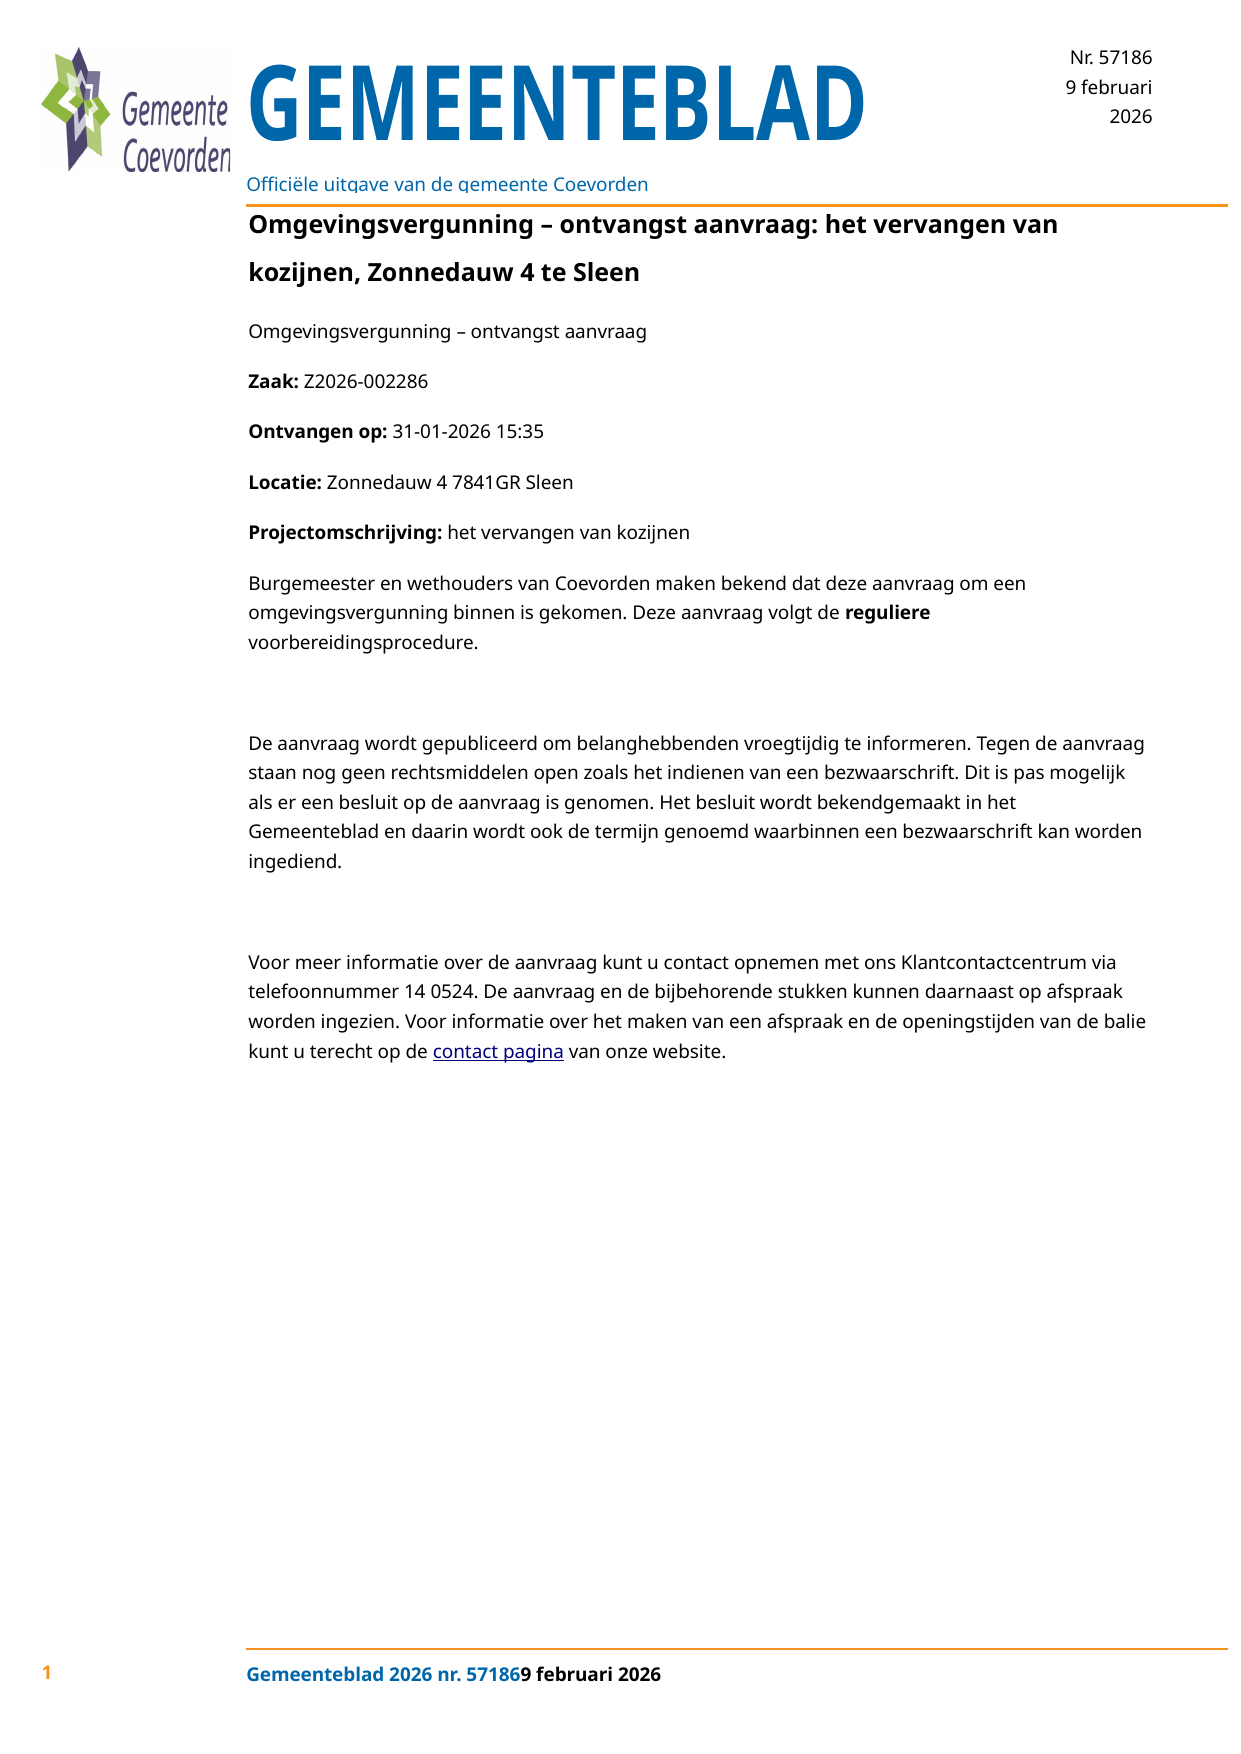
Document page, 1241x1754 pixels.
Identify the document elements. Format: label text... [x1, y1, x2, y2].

text Voor meer informatie over de aanvraag kunt u contact opnemen met ons Klantcontactcentrum via telefoonnummer 14 0524. De aanvraag en de bijbehorende stukken kunnen daarnaast op afspraak worden ingezien. Voor informatie over het maken van een afspraak en de openingstijden van de balie kunt u terecht op de contact pagina van onze website. [248, 949, 1152, 1064]
text Omgevingsvergunning – ontvangst aanvraag: het vervangen van kozijnen, Zonnedauw 4 te Sleen [248, 207, 1152, 288]
text Projectomschrijving: het vervangen van kozijnen [248, 519, 1152, 545]
text Locatie: Zonnedauw 4 7841GR Sleen [248, 469, 1152, 495]
text De aanvraag wordt gepubliceerd om belanghebbenden vroegtijdig te informeren. Tegen de aanvraag staan nog geen rechtsmiddelen open zoals het indienen van een bezwaarschrift. Dit is pas mogelijk als er een besluit op de aanvraag is genomen. Het besluit wordt bekendgemaakt in het Gemeenteblad en daarin wordt ook de termijn genoemd waarbinnen een bezwaarschrift kan worden ingediend. [248, 730, 1152, 874]
text Ontvangen op: 31-01-2026 15:35 [248, 419, 1152, 444]
text Zaak: Z2026-002286 [248, 368, 1152, 394]
text Burgemeester en wethouders van Coevorden maken bekend dat deze aanvraag om een omgevingsvergunning binnen is gekomen. Deze aanvraag volgt de reguliere voorbereidingsprocedure. [248, 570, 1152, 655]
text Omgevingsvergunning – ontvangst aanvraag [248, 318, 1152, 344]
picture [41, 47, 231, 172]
